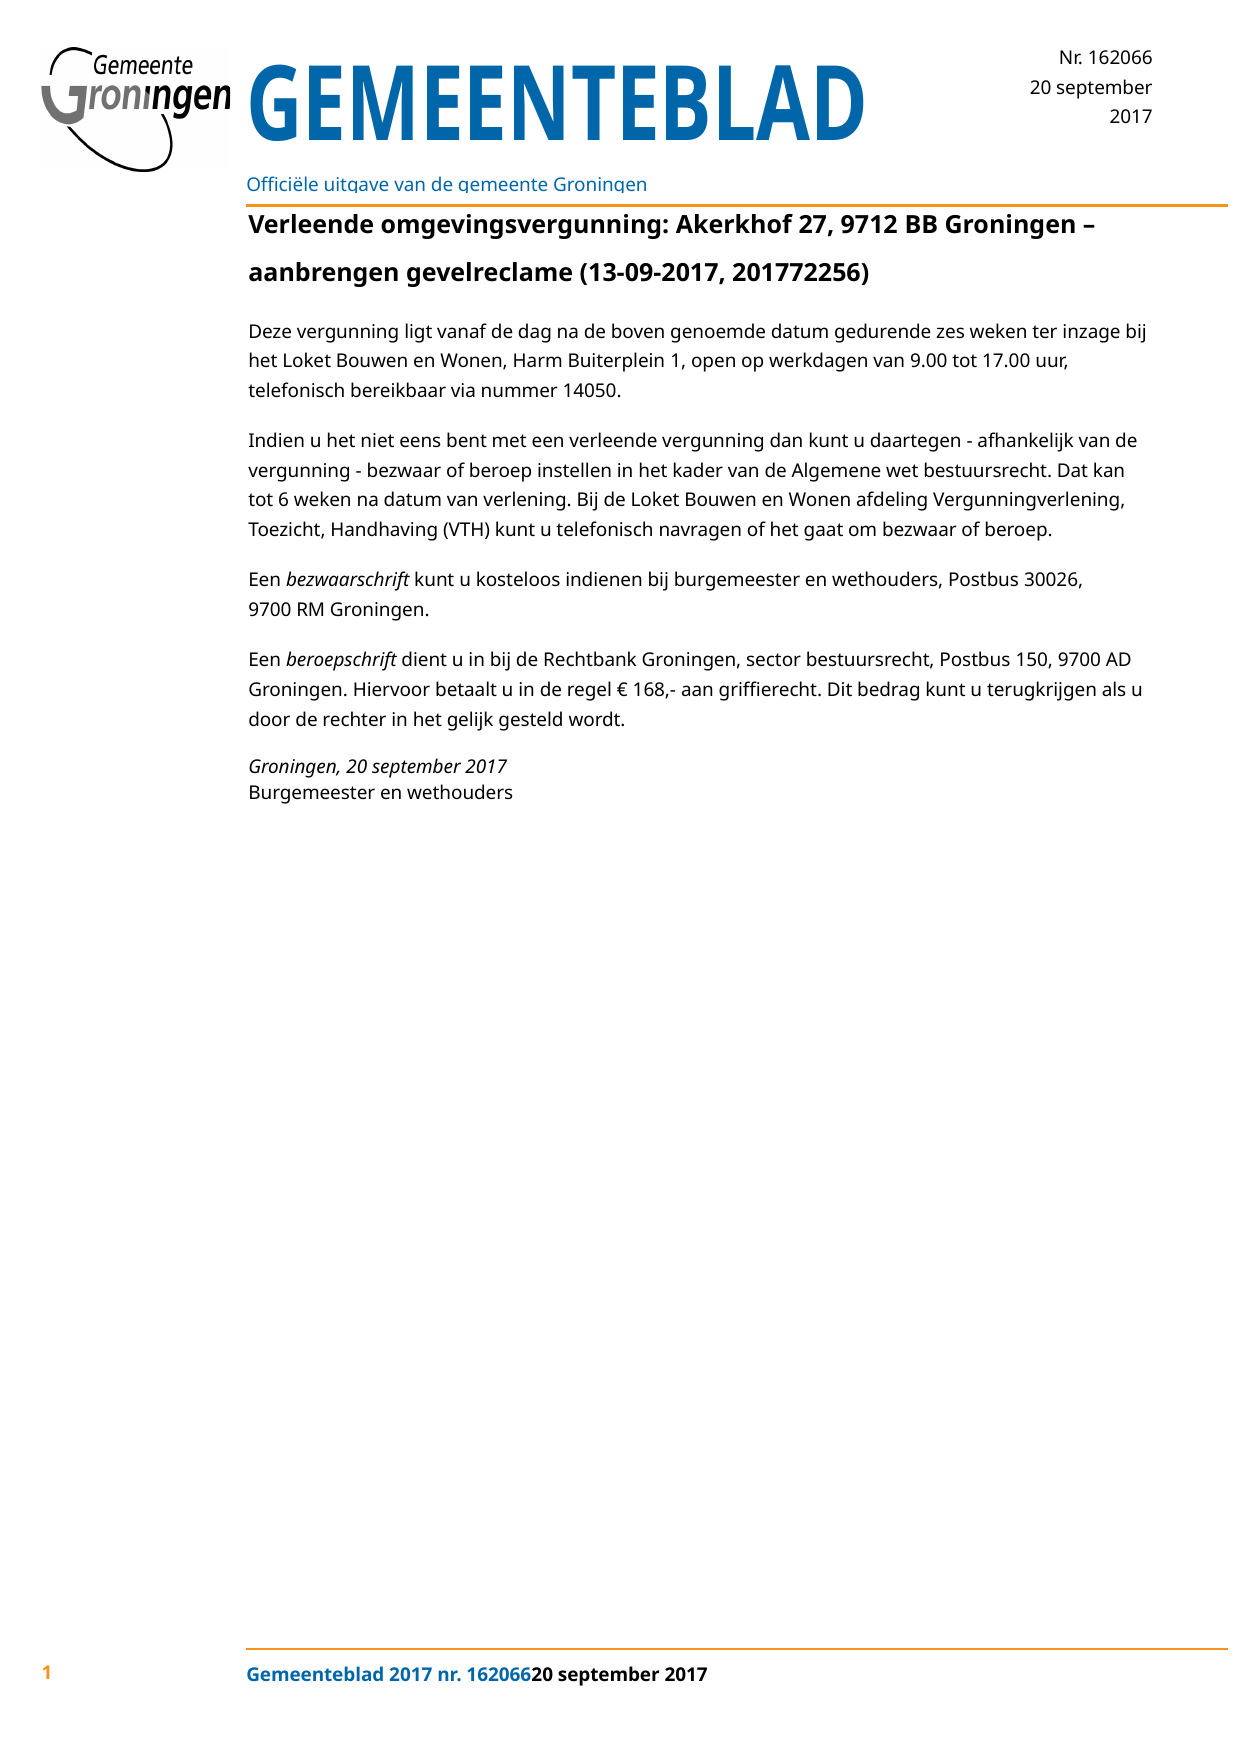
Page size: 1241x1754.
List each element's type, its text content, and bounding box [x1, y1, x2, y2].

picture [41, 47, 231, 172]
text Groningen, 20 september 2017 [248, 754, 1152, 779]
text Deze vergunning ligt vanaf de dag na de boven genoemde datum gedurende zes weken ter inzage bij het Loket Bouwen en Wonen, Harm Buiterplein 1, open op werkdagen van 9.00 tot 17.00 uur, telefonisch bereikbaar via nummer 14050. [248, 318, 1152, 403]
text Indien u het niet eens bent met een verleende vergunning dan kunt u daartegen - afhankelijk van de vergunning - bezwaar of beroep instellen in het kader van de Algemene wet bestuursrecht. Dat kan tot 6 weken na datum van verlening. Bij de Loket Bouwen en Wonen afdeling Vergunningverlening, Toezicht, Handhaving (VTH) kunt u telefonisch navragen of het gaat om bezwaar of beroep. [248, 427, 1152, 542]
text Burgemeester en wethouders [248, 779, 1152, 805]
text Een beroepschrift dient u in bij de Rechtbank Groningen, sector bestuursrecht, Postbus 150, 9700 AD Groningen. Hiervoor betaalt u in de regel € 168,- aan griffierecht. Dit bedrag kunt u terugkrijgen als u door de rechter in het gelijk gesteld wordt. [248, 647, 1152, 732]
text Verleende omgevingsvergunning: Akerkhof 27, 9712 BB Groningen – aanbrengen gevelreclame (13-09-2017, 201772256) [248, 207, 1152, 288]
text Een bezwaarschrift kunt u kosteloos indienen bij burgemeester en wethouders, Postbus 30026, 9700 RM Groningen. [248, 567, 1152, 622]
